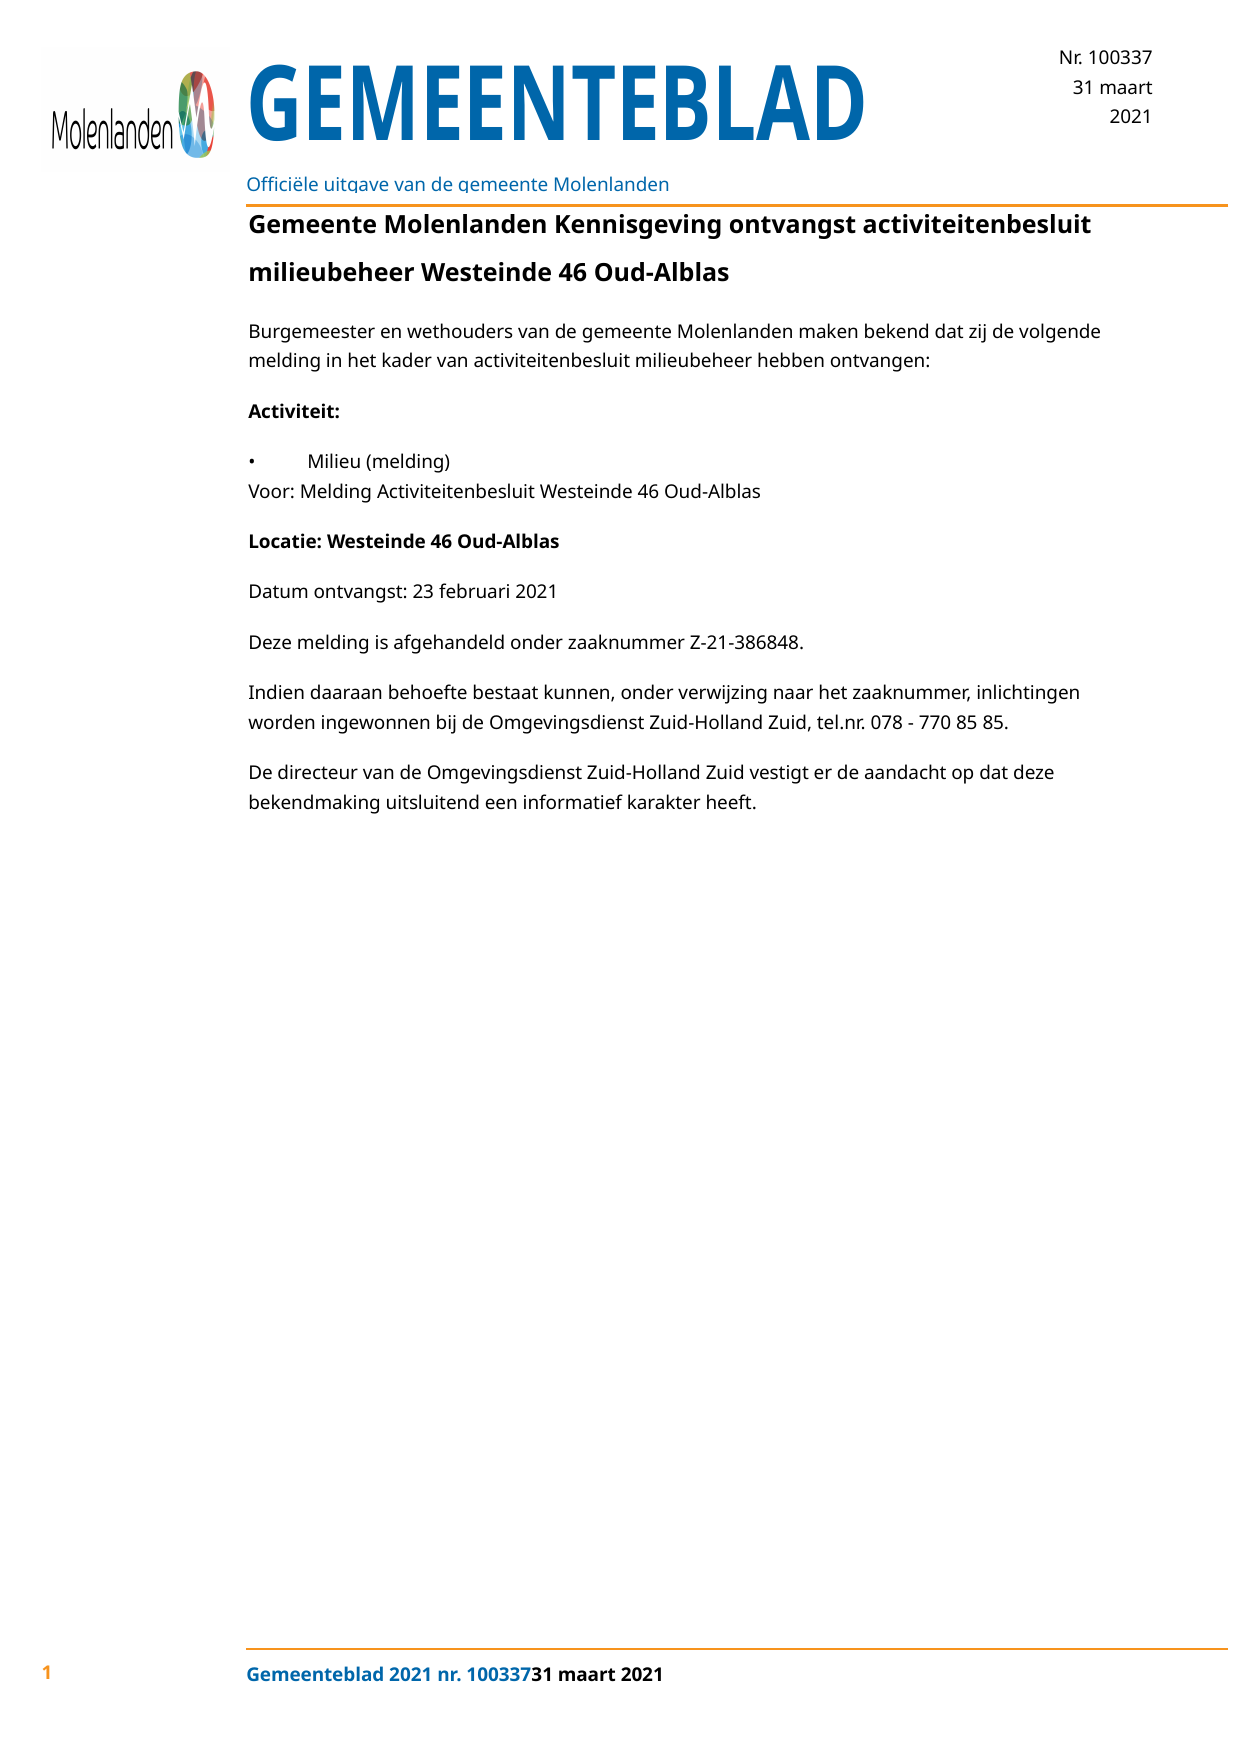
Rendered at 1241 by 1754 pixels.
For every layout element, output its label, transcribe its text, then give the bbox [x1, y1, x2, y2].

text Deze melding is afgehandeld onder zaaknummer Z-21-386848. [248, 629, 1152, 655]
text Burgemeester en wethouders van de gemeente Molenlanden maken bekend dat zij de volgende melding in het kader van activiteitenbesluit milieubeheer hebben ontvangen: [248, 318, 1152, 373]
text Locatie: Westeinde 46 Oud-Alblas [248, 528, 1152, 554]
text Voor: Melding Activiteitenbesluit Westeinde 46 Oud-Alblas [248, 478, 1152, 504]
list Milieu (melding) [248, 448, 1152, 474]
picture [41, 47, 231, 172]
text Datum ontvangst: 23 februari 2021 [248, 579, 1152, 604]
text Gemeente Molenlanden Kennisgeving ontvangst activiteitenbesluit milieubeheer Westeinde 46 Oud-Alblas [248, 207, 1152, 288]
text Indien daaraan behoefte bestaat kunnen, onder verwijzing naar het zaaknummer, inlichtingen worden ingewonnen bij de Omgevingsdienst Zuid-Holland Zuid, tel.nr. 078 - 770 85 85. [248, 679, 1152, 735]
text Activiteit: [248, 398, 1152, 424]
text De directeur van de Omgevingsdienst Zuid-Holland Zuid vestigt er de aandacht op dat deze bekendmaking uitsluitend een informatief karakter heeft. [248, 759, 1152, 815]
